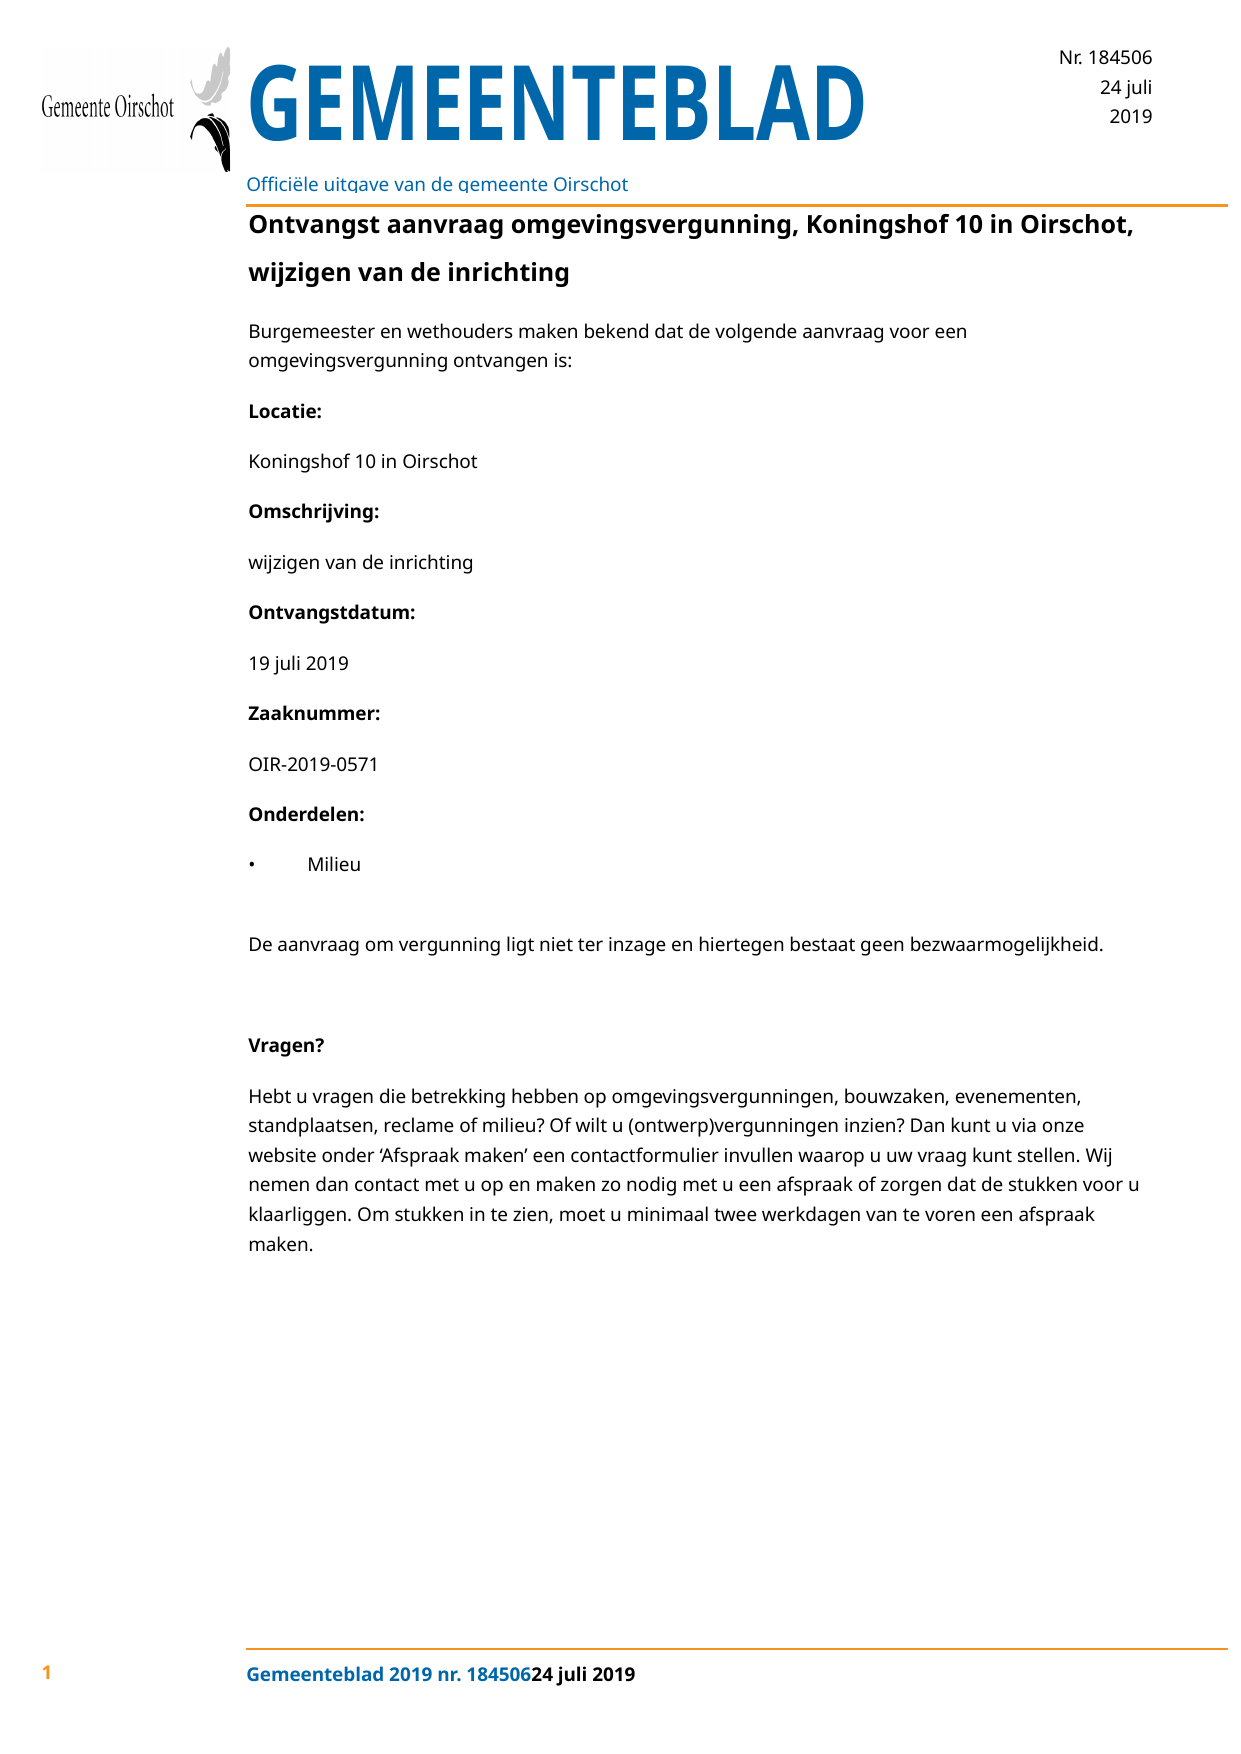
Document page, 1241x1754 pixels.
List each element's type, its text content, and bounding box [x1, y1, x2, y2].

text Ontvangst aanvraag omgevingsvergunning, Koningshof 10 in Oirschot, wijzigen van de inrichting [248, 207, 1152, 288]
text Burgemeester en wethouders maken bekend dat de volgende aanvraag voor een omgevingsvergunning ontvangen is: [248, 318, 1152, 373]
text De aanvraag om vergunning ligt niet ter inzage en hiertegen bestaat geen bezwaarmogelijkheid. [248, 932, 1152, 957]
text Vragen? [248, 1032, 1152, 1058]
text 19 juli 2019 [248, 650, 1152, 676]
text wijzigen van de inrichting [248, 549, 1152, 575]
text Ontvangstdatum: [248, 599, 1152, 625]
picture [41, 47, 231, 172]
list Milieu [248, 852, 1152, 877]
text OIR-2019-0571 [248, 751, 1152, 777]
text Locatie: [248, 398, 1152, 424]
text Omschrijving: [248, 499, 1152, 524]
text Zaaknummer: [248, 700, 1152, 726]
text Hebt u vragen die betrekking hebben op omgevingsvergunningen, bouwzaken, evenementen, standplaatsen, reclame of milieu? Of wilt u (ontwerp)vergunningen inzien? Dan kunt u via onze website onder ‘Afspraak maken’ een contactformulier invullen waarop u uw vraag kunt stellen. Wij nemen dan contact met u op en maken zo nodig met u een afspraak of zorgen dat de stukken voor u klaarliggen. Om stukken in te zien, moet u minimaal twee werkdagen van te voren een afspraak maken. [248, 1083, 1152, 1257]
text Koningshof 10 in Oirschot [248, 448, 1152, 474]
text Onderdelen: [248, 801, 1152, 827]
